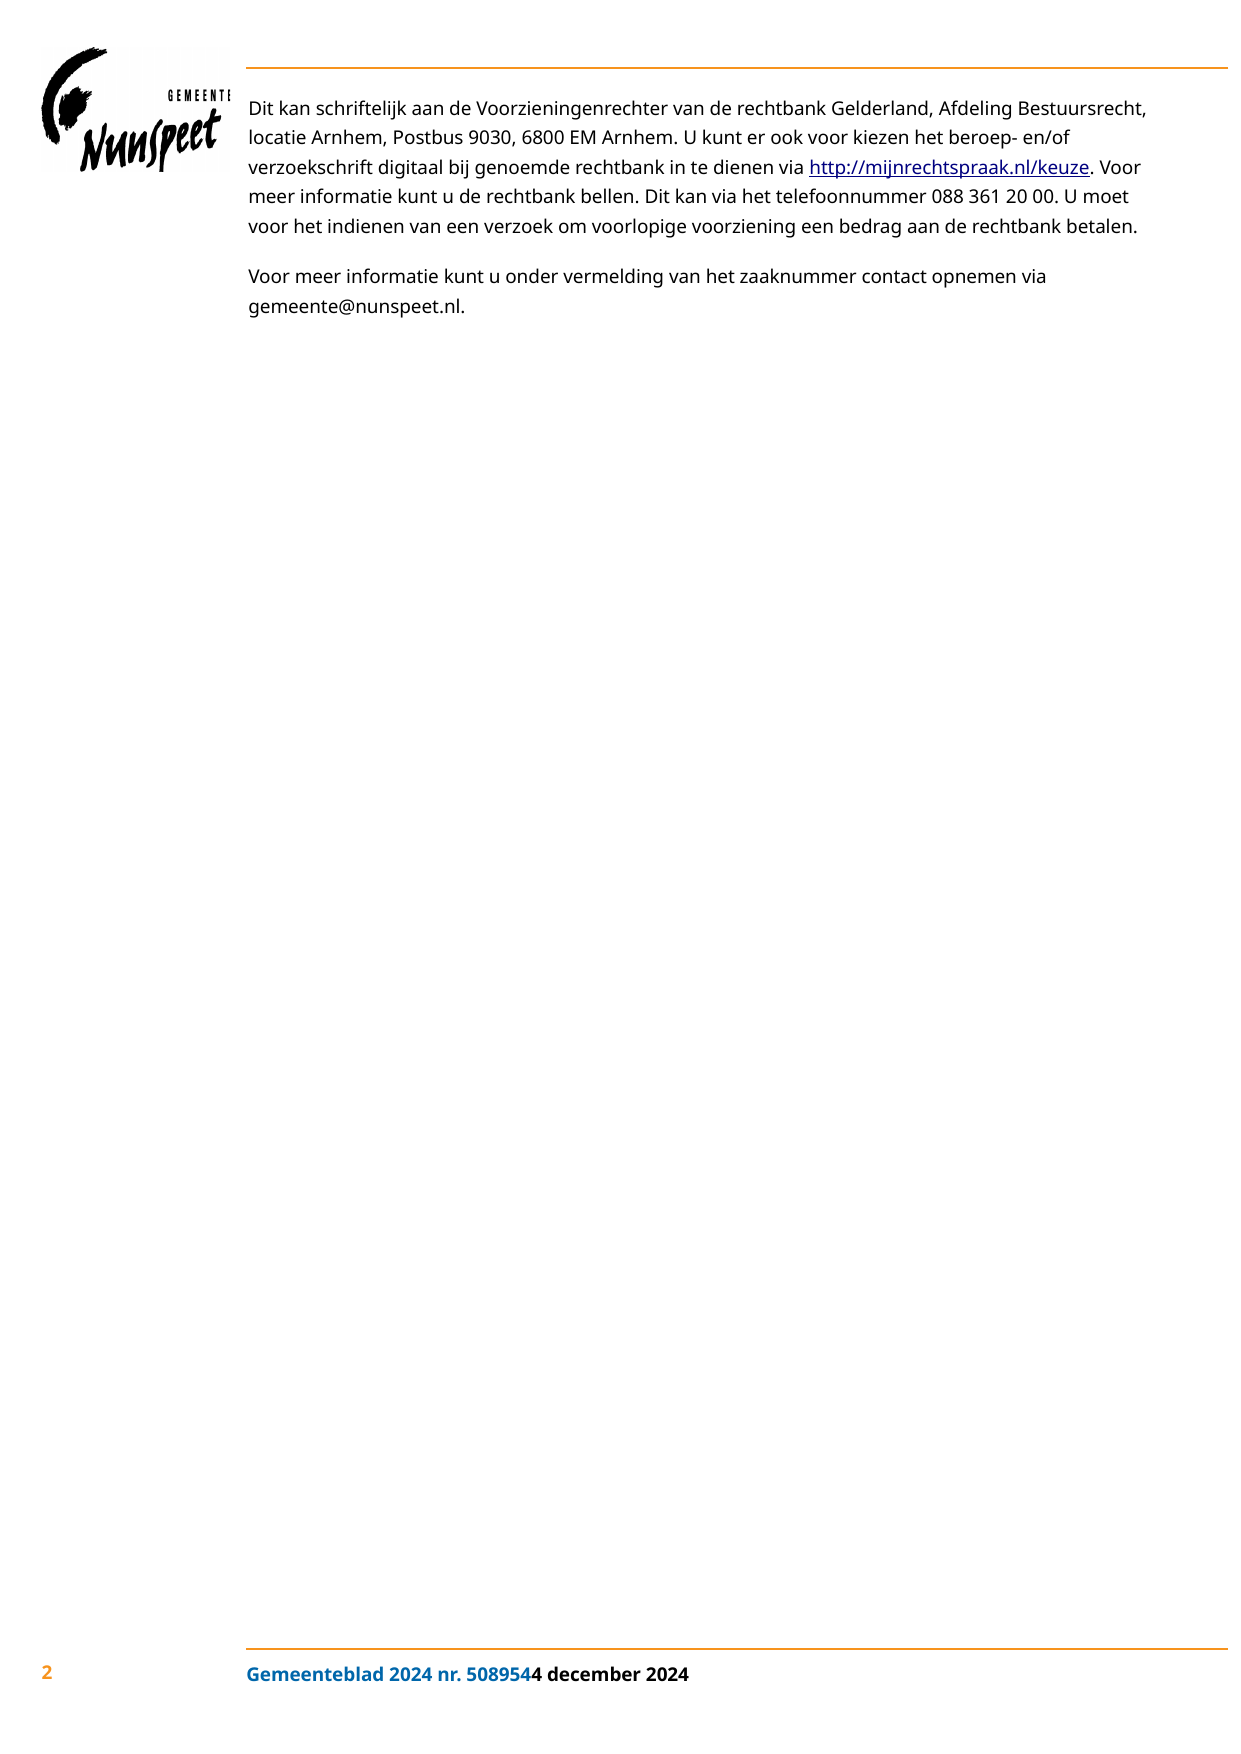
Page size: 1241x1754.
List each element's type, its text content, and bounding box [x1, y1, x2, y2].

picture [41, 47, 231, 172]
text Voor meer informatie kunt u onder vermelding van het zaaknummer contact opnemen via gemeente@nunspeet.nl. [248, 263, 1152, 319]
text Dit kan schriftelijk aan de Voorzieningenrechter van de rechtbank Gelderland, Afdeling Bestuursrecht, locatie Arnhem, Postbus 9030, 6800 EM Arnhem. U kunt er ook voor kiezen het beroep- en/of verzoekschrift digitaal bij genoemde rechtbank in te dienen via http://mijnrechtspraak.nl/keuze. Voor meer informatie kunt u de rechtbank bellen. Dit kan via het telefoonnummer 088 361 20 00. U moet voor het indienen van een verzoek om voorlopige voorziening een bedrag aan de rechtbank betalen. [248, 95, 1152, 239]
